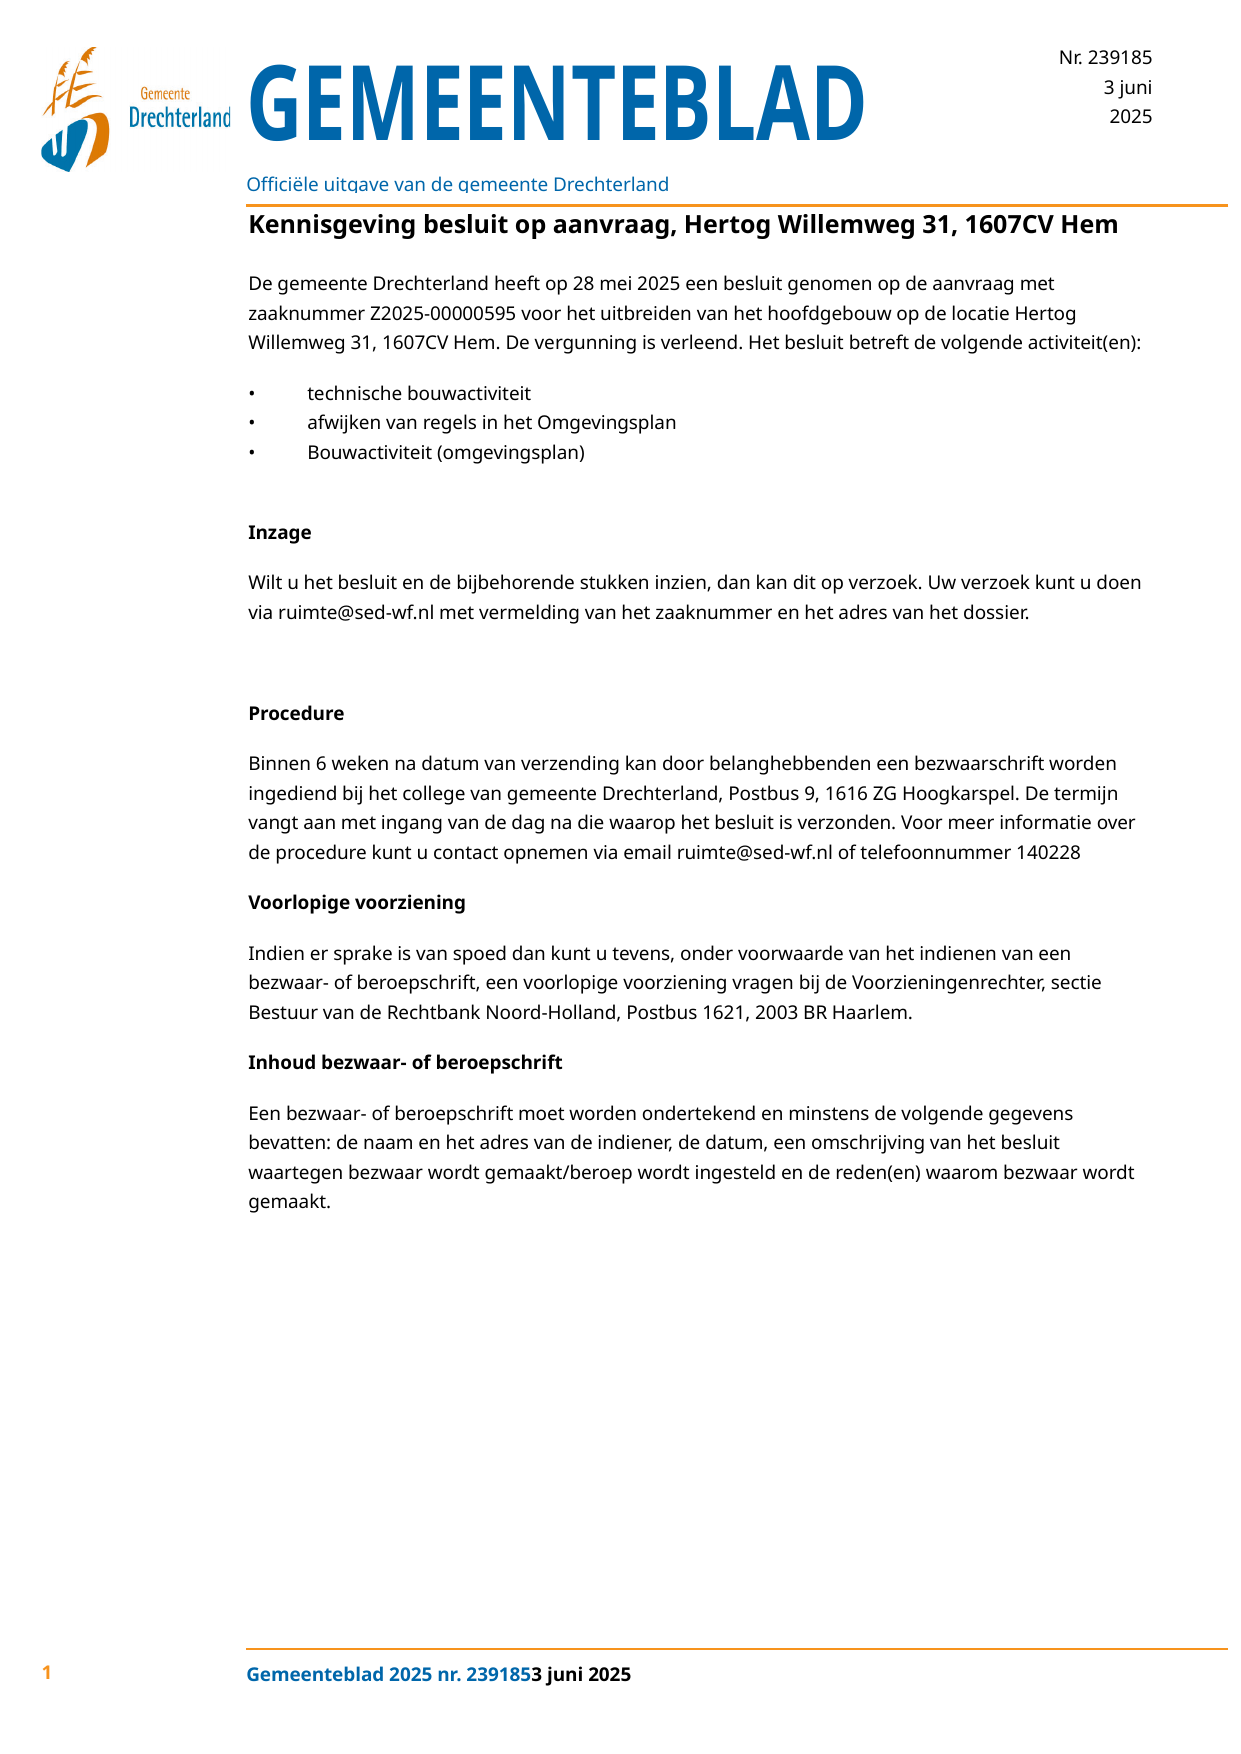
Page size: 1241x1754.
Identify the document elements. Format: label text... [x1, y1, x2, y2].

text Binnen 6 weken na datum van verzending kan door belanghebbenden een bezwaarschrift worden ingediend bij het college van gemeente Drechterland, Postbus 9, 1616 ZG Hoogkarspel. De termijn vangt aan met ingang van de dag na die waarop het besluit is verzonden. Voor meer informatie over de procedure kunt u contact opnemen via email ruimte@sed-wf.nl of telefoonnummer 140228 [248, 750, 1152, 865]
text Een bezwaar- of beroepschrift moet worden ondertekend en minstens de volgende gegevens bevatten: de naam en het adres van de indiener, de datum, een omschrijving van het besluit waartegen bezwaar wordt gemaakt/beroep wordt ingesteld en de reden(en) waarom bezwaar wordt gemaakt. [248, 1100, 1152, 1214]
text Inhoud bezwaar- of beroepschrift [248, 1049, 1152, 1075]
list Bouwactiviteit (omgevingsplan) [248, 439, 1152, 465]
picture [226, 115, 231, 124]
text Indien er sprake is van spoed dan kunt u tevens, onder voorwaarde van het indienen van een bezwaar- of beroepschrift, een voorlopige voorziening vragen bij de Voorzieningenrechter, sectie Bestuur van de Rechtbank Noord-Holland, Postbus 1621, 2003 BR Haarlem. [248, 940, 1152, 1025]
picture [41, 47, 231, 172]
text Voorlopige voorziening [248, 889, 1152, 915]
picture [41, 158, 64, 172]
text Procedure [248, 700, 1152, 726]
list technische bouwactiviteit [248, 380, 1152, 406]
list afwijken van regels in het Omgevingsplan [248, 409, 1152, 435]
text Inzage [248, 519, 1152, 545]
text De gemeente Drechterland heeft op 28 mei 2025 een besluit genomen op de aanvraag met zaaknummer Z2025-00000595 voor het uitbreiden van het hoofdgebouw op de locatie Hertog Willemweg 31, 1607CV Hem. De vergunning is verleend. Het besluit betreft de volgende activiteit(en): [248, 270, 1152, 355]
text Kennisgeving besluit op aanvraag, Hertog Willemweg 31, 1607CV Hem [248, 207, 1152, 241]
text Wilt u het besluit en de bijbehorende stukken inzien, dan kan dit op verzoek. Uw verzoek kunt u doen via ruimte@sed-wf.nl met vermelding van het zaaknummer en het adres van het dossier. [248, 569, 1152, 625]
